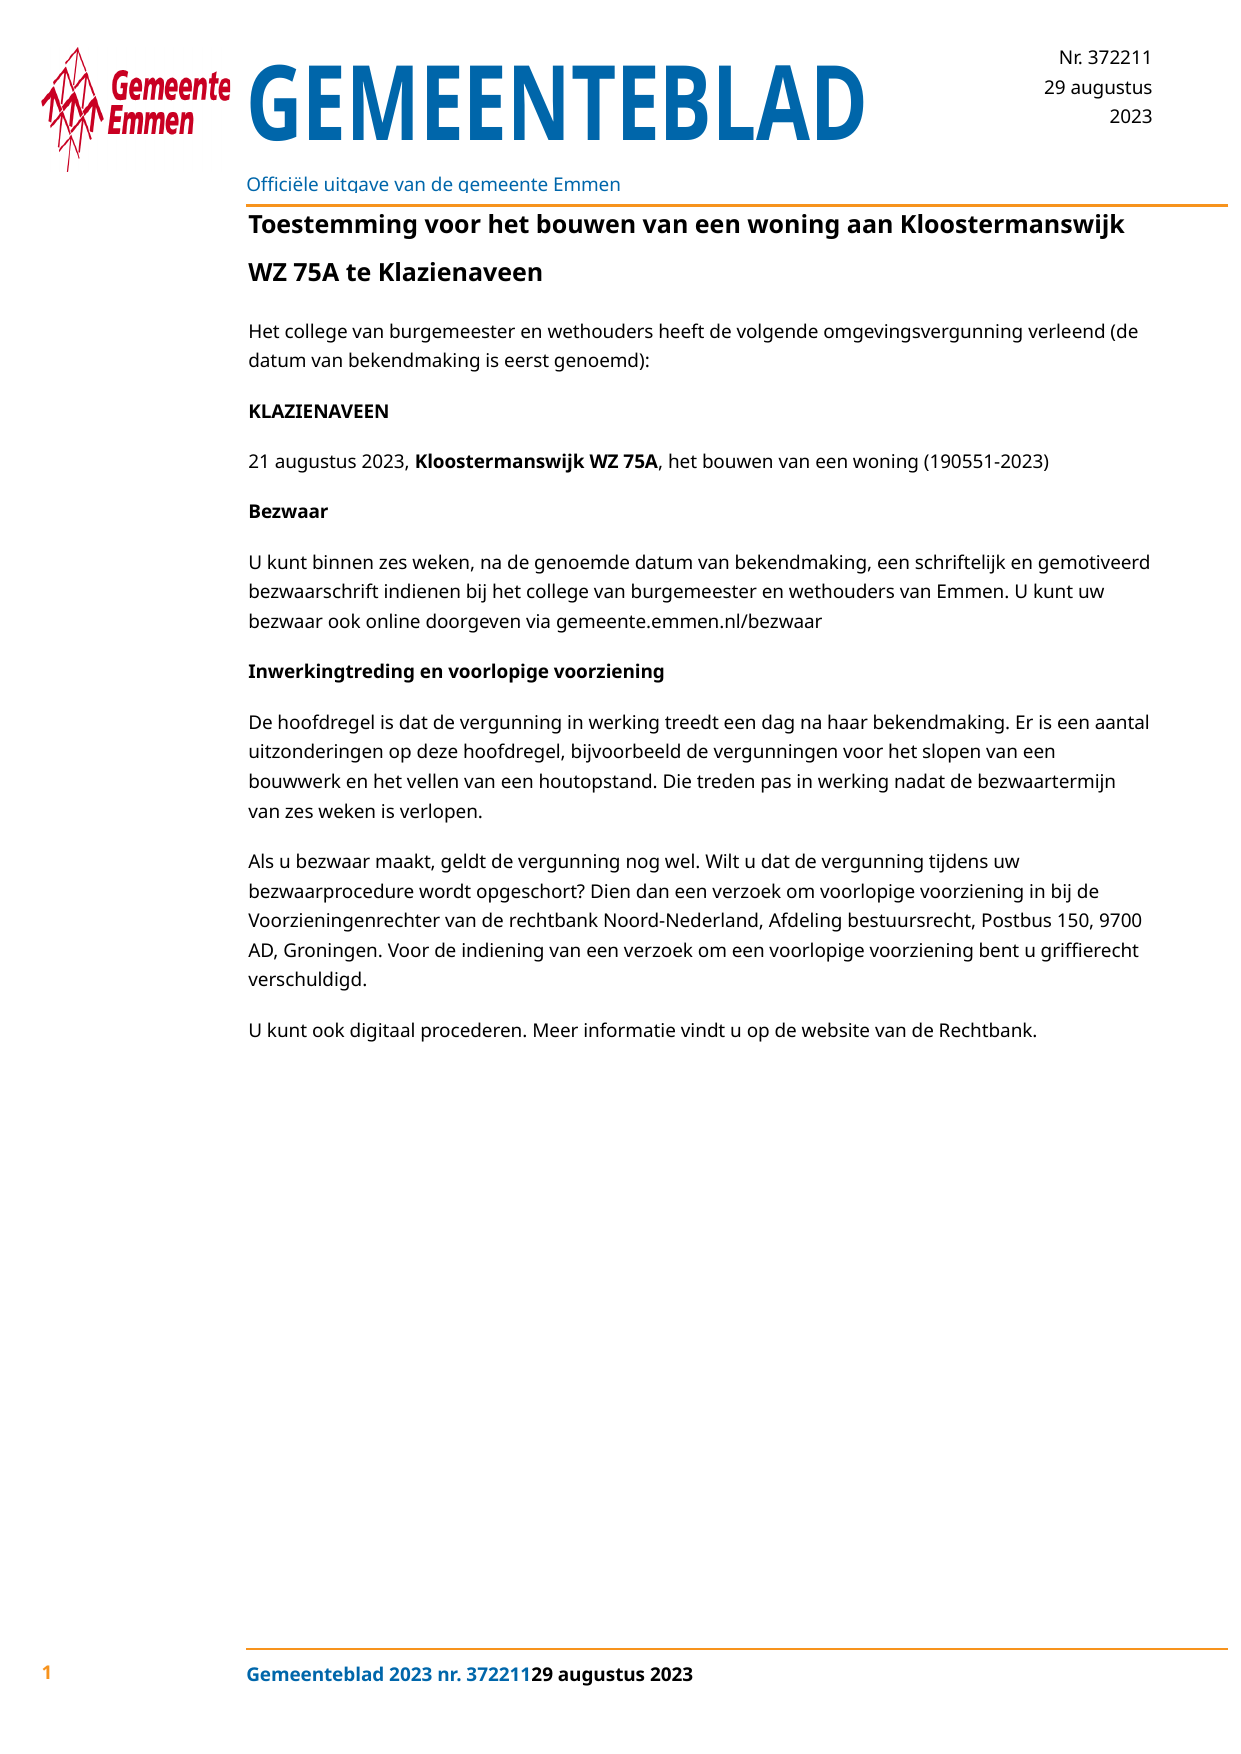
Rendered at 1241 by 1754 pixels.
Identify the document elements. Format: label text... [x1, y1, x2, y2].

text U kunt binnen zes weken, na de genoemde datum van bekendmaking, een schriftelijk en gemotiveerd bezwaarschrift indienen bij het college van burgemeester en wethouders van Emmen. U kunt uw bezwaar ook online doorgeven via gemeente.emmen.nl/bezwaar [248, 549, 1152, 634]
text Toestemming voor het bouwen van een woning aan Kloostermanswijk WZ 75A te Klazienaveen [248, 207, 1152, 288]
picture [41, 47, 231, 172]
text Bezwaar [248, 499, 1152, 524]
text 21 augustus 2023, Kloostermanswijk WZ 75A, het bouwen van een woning (190551-2023) [248, 448, 1152, 474]
text U kunt ook digitaal procederen. Meer informatie vindt u op de website van de Rechtbank. [248, 1017, 1152, 1043]
text Inwerkingtreding en voorlopige voorziening [248, 659, 1152, 684]
text Het college van burgemeester en wethouders heeft de volgende omgevingsvergunning verleend (de datum van bekendmaking is eerst genoemd): [248, 318, 1152, 373]
text De hoofdregel is dat de vergunning in werking treedt een dag na haar bekendmaking. Er is een aantal uitzonderingen op deze hoofdregel, bijvoorbeeld de vergunningen voor het slopen van een bouwwerk en het vellen van een houtopstand. Die treden pas in werking nadat de bezwaartermijn van zes weken is verlopen. [248, 709, 1152, 824]
text Als u bezwaar maakt, geldt de vergunning nog wel. Wilt u dat de vergunning tijdens uw bezwaarprocedure wordt opgeschort? Dien dan een verzoek om voorlopige voorziening in bij de Voorzieningenrechter van de rechtbank Noord-Nederland, Afdeling bestuursrecht, Postbus 150, 9700 AD, Groningen. Voor de indiening van een verzoek om een voorlopige voorziening bent u griffierecht verschuldigd. [248, 848, 1152, 992]
text KLAZIENAVEEN [248, 398, 1152, 424]
